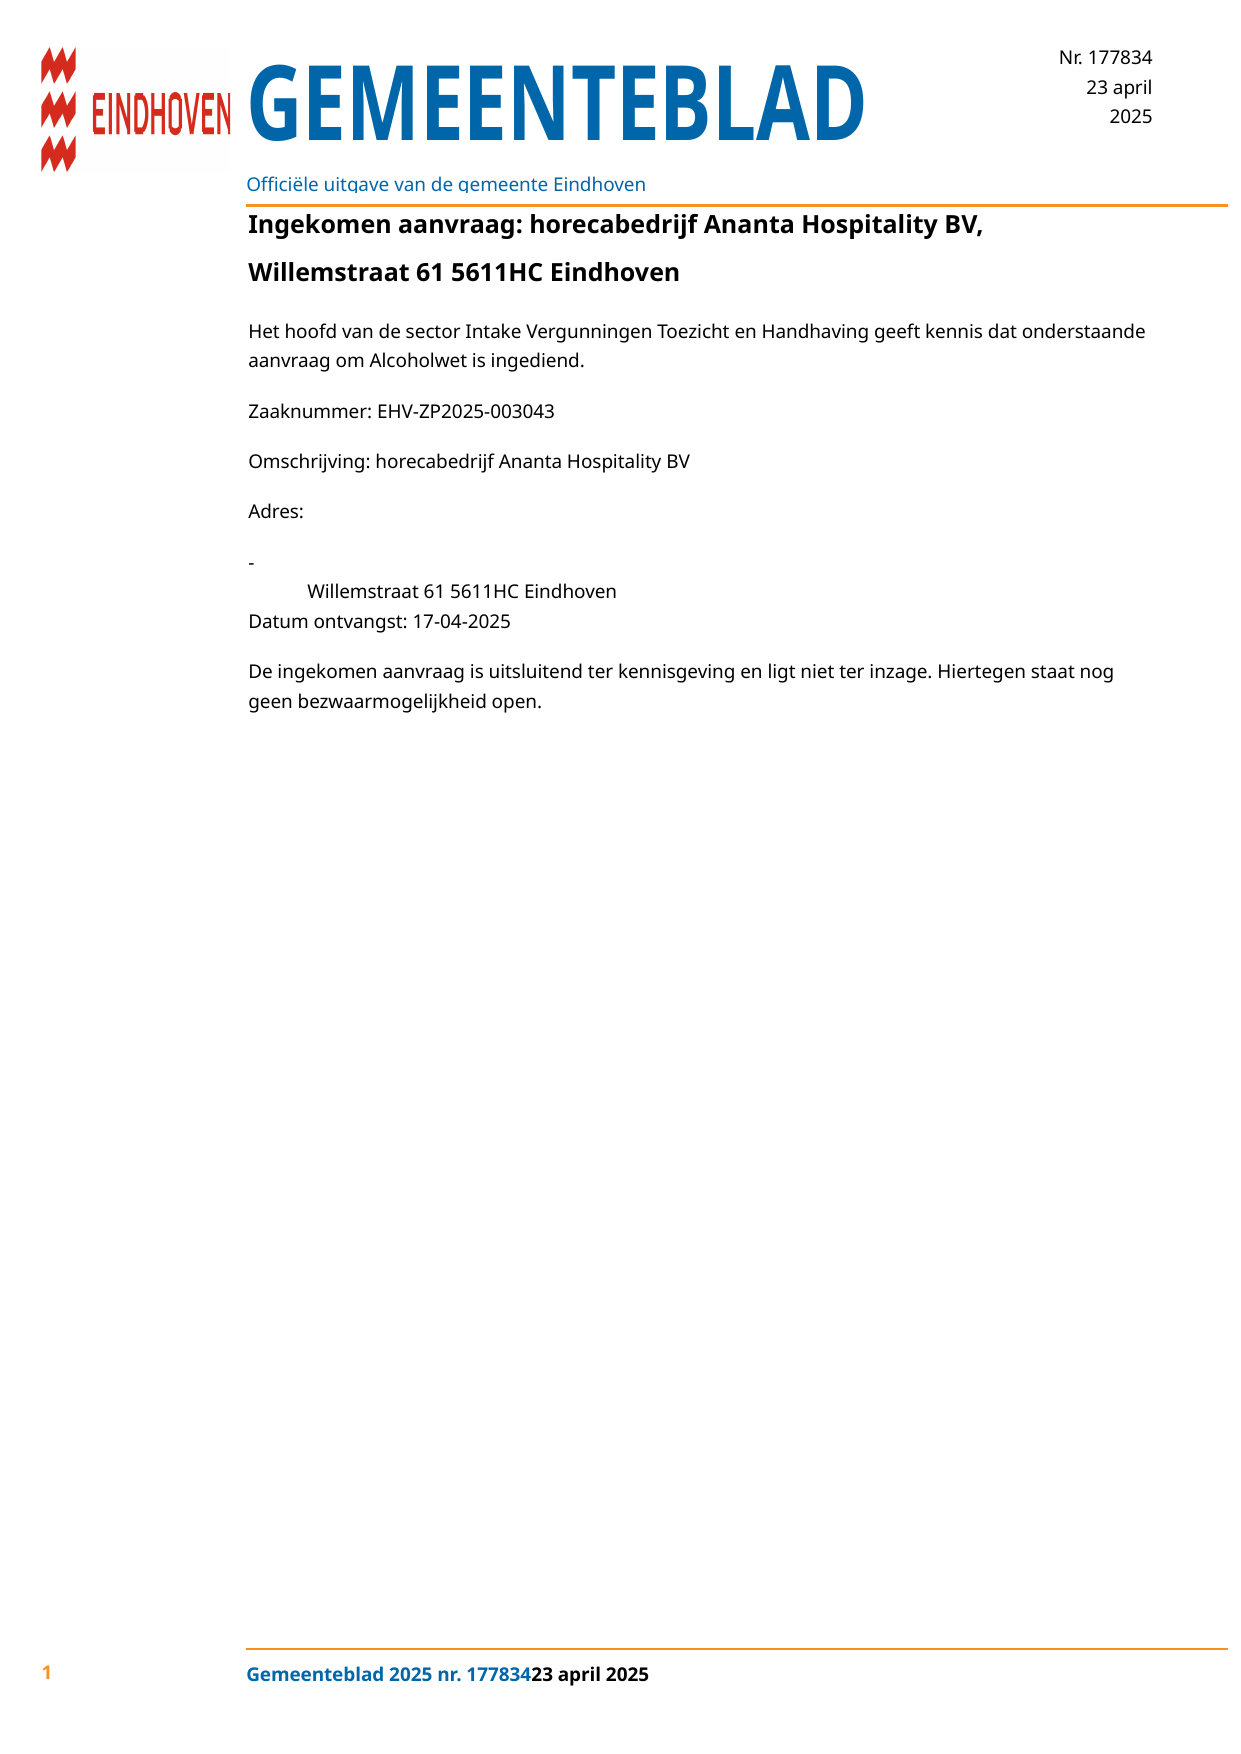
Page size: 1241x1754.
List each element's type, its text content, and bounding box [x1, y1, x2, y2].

text Zaaknummer: EHV-ZP2025-003043 [248, 398, 1152, 424]
picture [41, 47, 231, 172]
text Ingekomen aanvraag: horecabedrijf Ananta Hospitality BV, Willemstraat 61 5611HC Eindhoven [248, 207, 1152, 288]
text Adres: [248, 499, 1152, 524]
list Willemstraat 61 5611HC Eindhoven [248, 579, 1152, 604]
text Datum ontvangst: 17-04-2025 [248, 608, 1152, 634]
text Het hoofd van de sector Intake Vergunningen Toezicht en Handhaving geeft kennis dat onderstaande aanvraag om Alcoholwet is ingediend. [248, 318, 1152, 373]
text De ingekomen aanvraag is uitsluitend ter kennisgeving en ligt niet ter inzage. Hiertegen staat nog geen bezwaarmogelijkheid open. [248, 659, 1152, 714]
text Omschrijving: horecabedrijf Ananta Hospitality BV [248, 448, 1152, 474]
